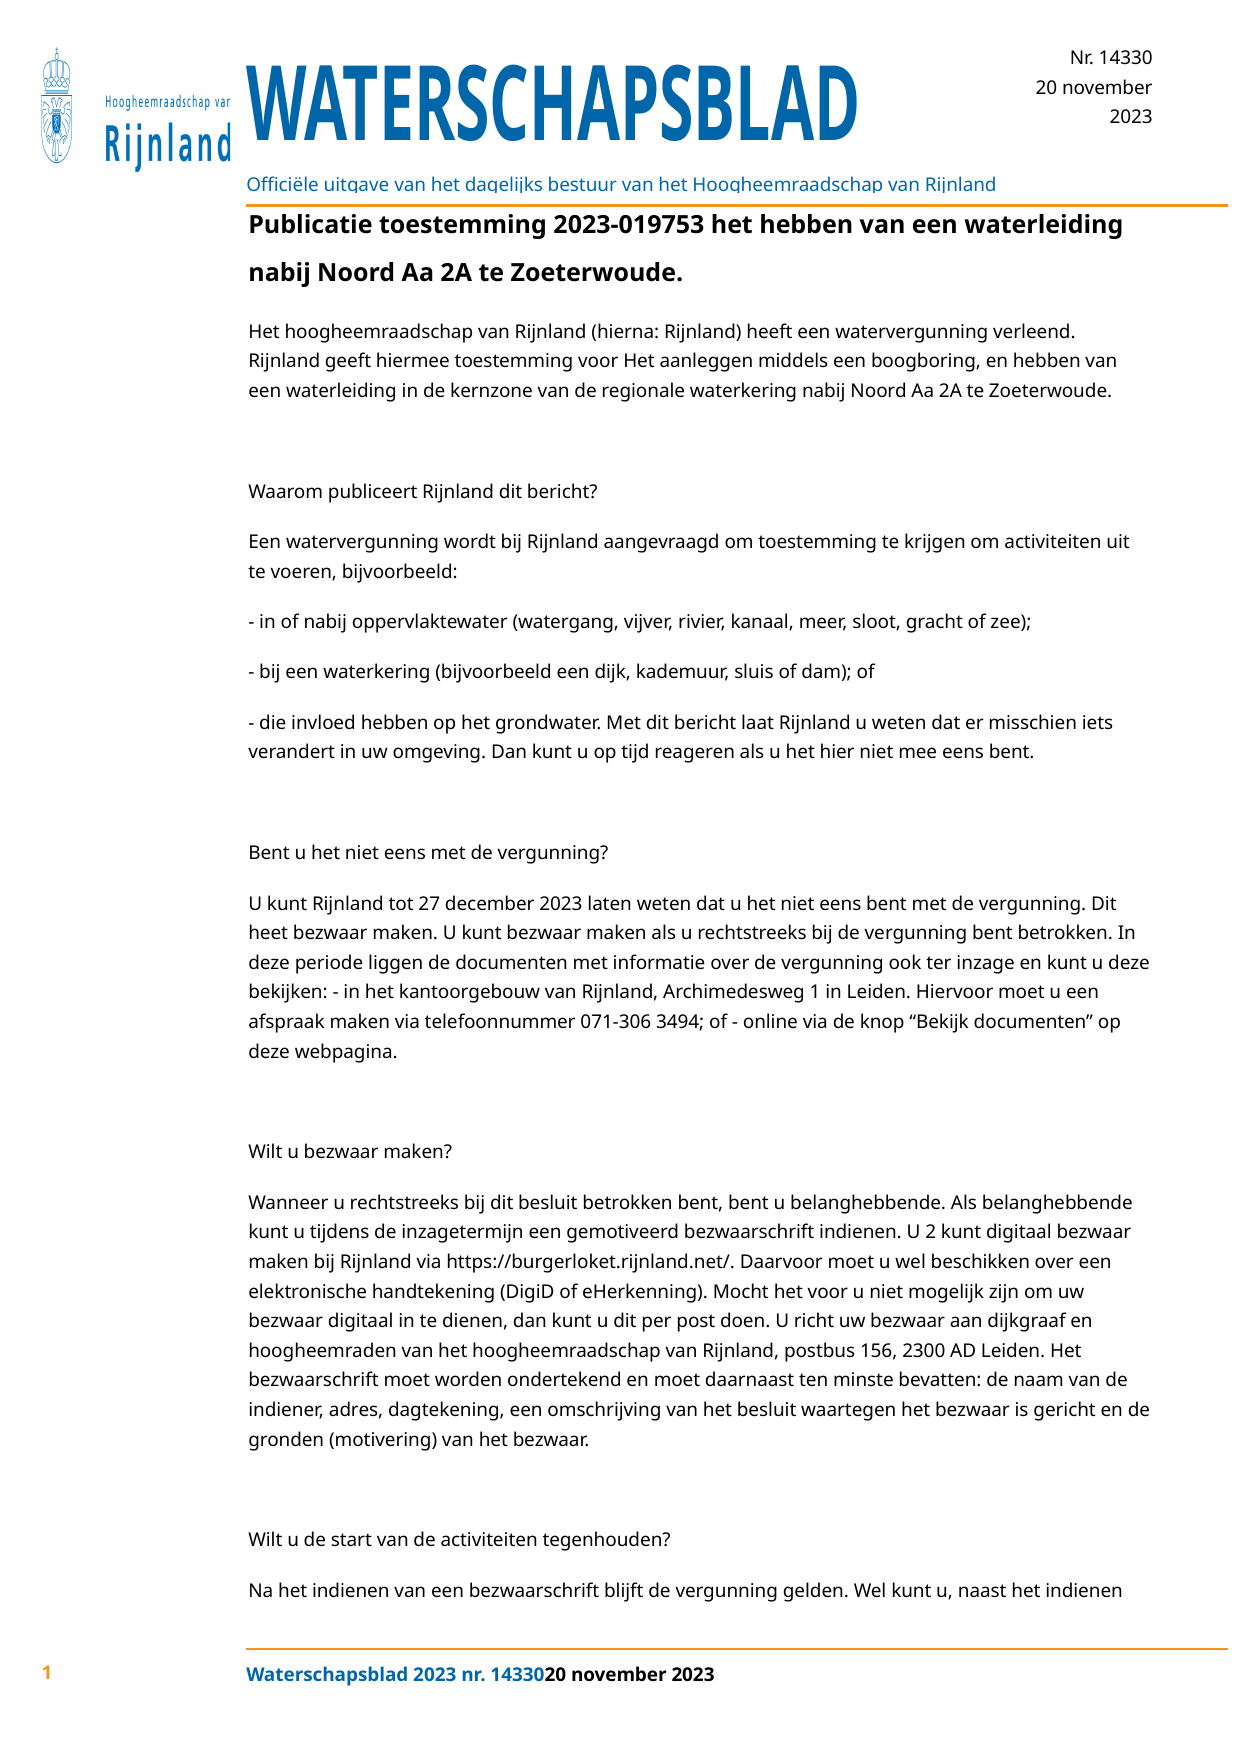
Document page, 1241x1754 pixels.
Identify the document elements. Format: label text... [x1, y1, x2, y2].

text Wilt u de start van de activiteiten tegenhouden? [248, 1527, 1152, 1552]
text - in of nabij oppervlaktewater (watergang, vijver, rivier, kanaal, meer, sloot, gracht of zee); [248, 608, 1152, 634]
text - bij een waterkering (bijvoorbeeld een dijk, kademuur, sluis of dam); of [248, 659, 1152, 684]
text U kunt Rijnland tot 27 december 2023 laten weten dat u het niet eens bent met de vergunning. Dit heet bezwaar maken. U kunt bezwaar maken als u rechtstreeks bij de vergunning bent betrokken. In deze periode liggen de documenten met informatie over de vergunning ook ter inzage en kunt u deze bekijken: - in het kantoorgebouw van Rijnland, Archimedesweg 1 in Leiden. Hiervoor moet u een afspraak maken via telefoonnummer 071-306 3494; of - online via de knop “Bekijk documenten” op deze webpagina. [248, 890, 1152, 1064]
text - die invloed hebben op het grondwater. Met dit bericht laat Rijnland u weten dat er misschien iets verandert in uw omgeving. Dan kunt u op tijd reageren als u het hier niet mee eens bent. [248, 709, 1152, 764]
text Bent u het niet eens met de vergunning? [248, 839, 1152, 865]
text Publicatie toestemming 2023-019753 het hebben van een waterleiding nabij Noord Aa 2A te Zoeterwoude. [248, 207, 1152, 288]
picture [41, 47, 231, 172]
text Een watervergunning wordt bij Rijnland aangevraagd om toestemming te krijgen om activiteiten uit te voeren, bijvoorbeeld: [248, 528, 1152, 584]
text Na het indienen van een bezwaarschrift blijft de vergunning gelden. Wel kunt u, naast het indienen [248, 1577, 1152, 1603]
text Wilt u bezwaar maken? [248, 1139, 1152, 1164]
text Waarom publiceert Rijnland dit bericht? [248, 478, 1152, 504]
text Wanneer u rechtstreeks bij dit besluit betrokken bent, bent u belanghebbende. Als belanghebbende kunt u tijdens de inzagetermijn een gemotiveerd bezwaarschrift indienen. U 2 kunt digitaal bezwaar maken bij Rijnland via https://burgerloket.rijnland.net/. Daarvoor moet u wel beschikken over een elektronische handtekening (DigiD of eHerkenning). Mocht het voor u niet mogelijk zijn om uw bezwaar digitaal in te dienen, dan kunt u dit per post doen. U richt uw bezwaar aan dijkgraaf en hoogheemraden van het hoogheemraadschap van Rijnland, postbus 156, 2300 AD Leiden. Het bezwaarschrift moet worden ondertekend en moet daarnaast ten minste bevatten: de naam van de indiener, adres, dagtekening, een omschrijving van het besluit waartegen het bezwaar is gericht en de gronden (motivering) van het bezwaar. [248, 1189, 1152, 1452]
text Het hoogheemraadschap van Rijnland (hierna: Rijnland) heeft een watervergunning verleend. Rijnland geeft hiermee toestemming voor Het aanleggen middels een boogboring, en hebben van een waterleiding in de kernzone van de regionale waterkering nabij Noord Aa 2A te Zoeterwoude. [248, 318, 1152, 403]
